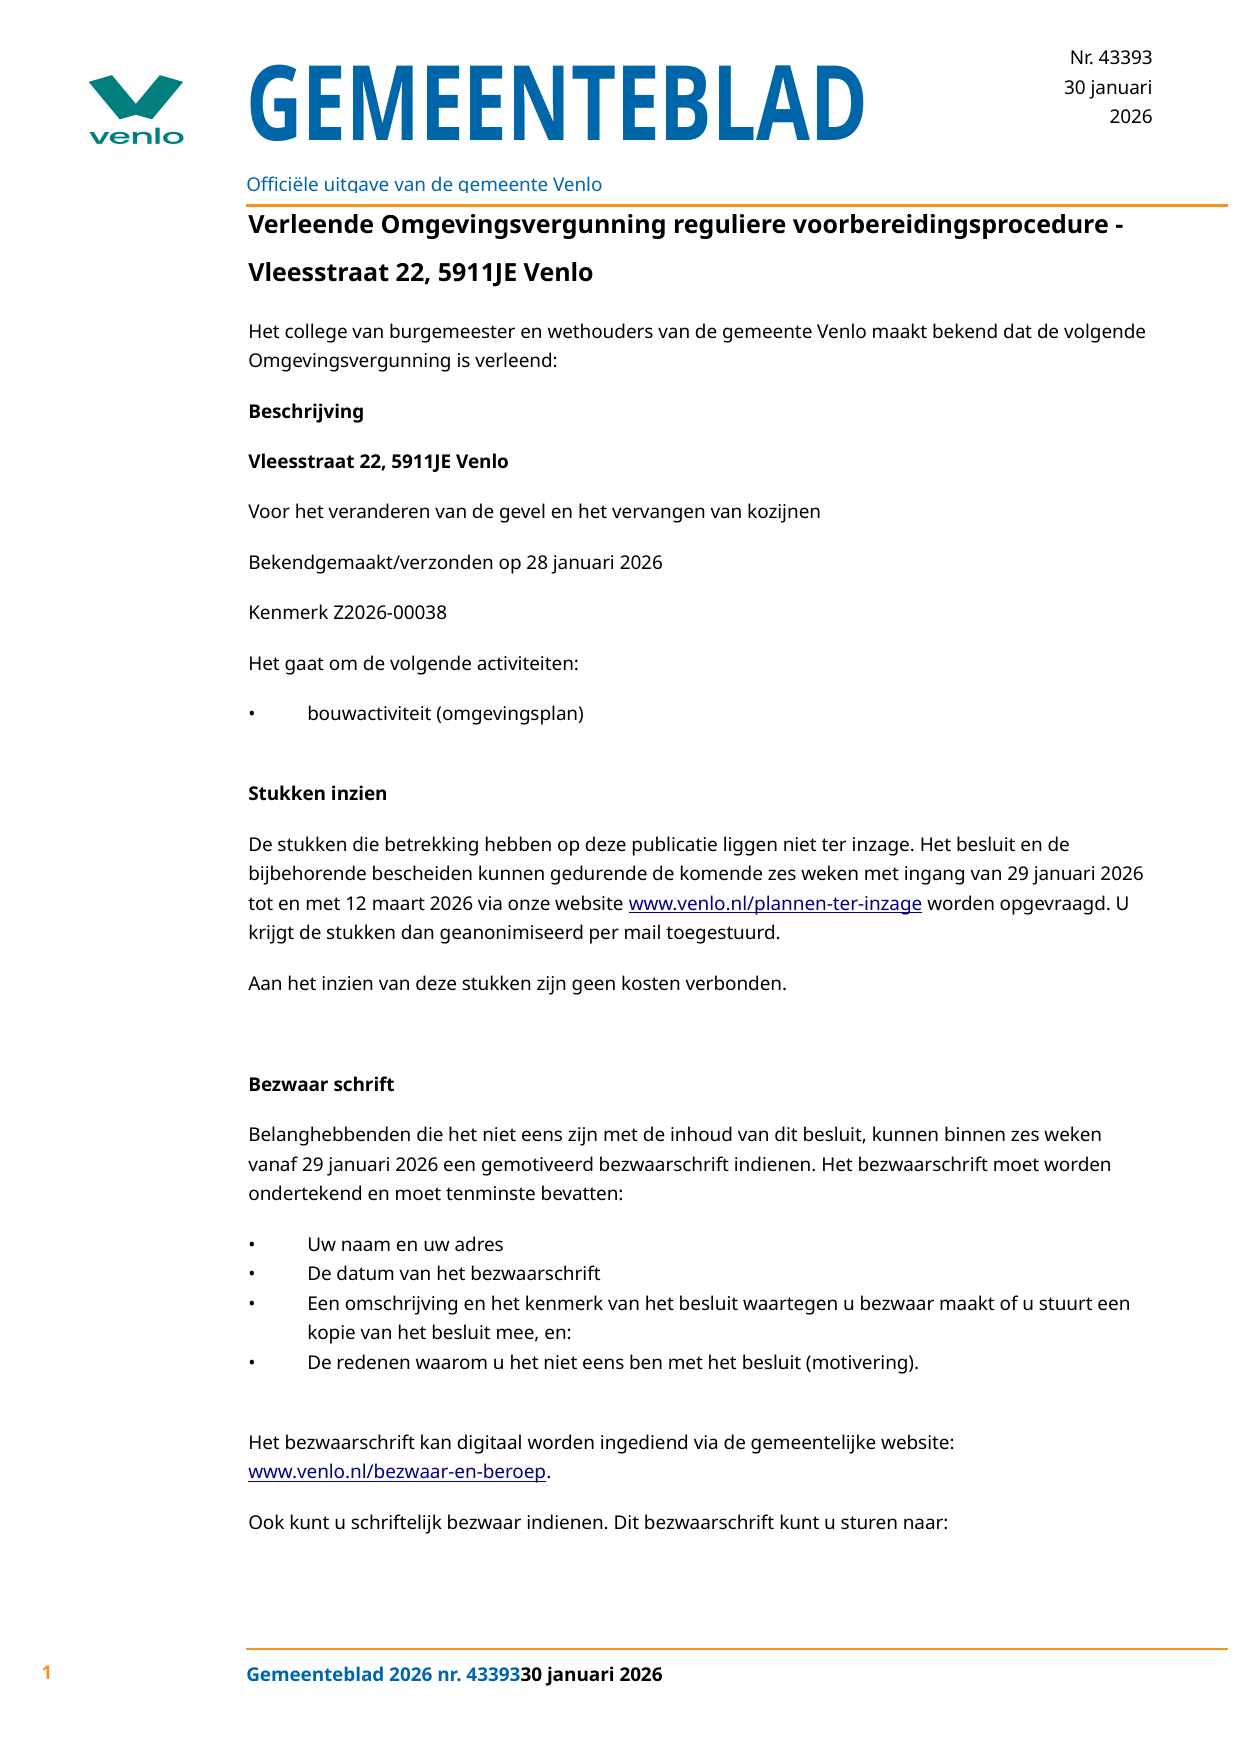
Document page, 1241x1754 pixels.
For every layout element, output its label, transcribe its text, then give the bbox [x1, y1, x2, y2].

text Bekendgemaakt/verzonden op 28 januari 2026 [248, 549, 1152, 575]
list De redenen waarom u het niet eens ben met het besluit (motivering). [248, 1349, 1152, 1375]
text Beschrijving [248, 398, 1152, 424]
list bouwactiviteit (omgevingsplan) [248, 700, 1152, 726]
text Belanghebbenden die het niet eens zijn met de inhoud van dit besluit, kunnen binnen zes weken vanaf 29 januari 2026 een gemotiveerd bezwaarschrift indienen. Het bezwaarschrift moet worden ondertekend en moet tenminste bevatten: [248, 1121, 1152, 1206]
text Stukken inzien [248, 780, 1152, 806]
text Vleesstraat 22, 5911JE Venlo [248, 448, 1152, 474]
text Bezwaar schrift [248, 1071, 1152, 1097]
text Het bezwaarschrift kan digitaal worden ingediend via de gemeentelijke website: www.venlo.nl/bezwaar-en-beroep. [248, 1429, 1152, 1484]
text Ook kunt u schriftelijk bezwaar indienen. Dit bezwaarschrift kunt u sturen naar: [248, 1509, 1152, 1535]
list De datum van het bezwaarschrift [248, 1260, 1152, 1286]
text Het college van burgemeester en wethouders van de gemeente Venlo maakt bekend dat de volgende Omgevingsvergunning is verleend: [248, 318, 1152, 373]
text Verleende Omgevingsvergunning reguliere voorbereidingsprocedure - Vleesstraat 22, 5911JE Venlo [248, 207, 1152, 288]
text Het gaat om de volgende activiteiten: [248, 650, 1152, 676]
picture [41, 47, 231, 172]
text Kenmerk Z2026-00038 [248, 599, 1152, 625]
list Uw naam en uw adres [248, 1231, 1152, 1257]
text De stukken die betrekking hebben op deze publicatie liggen niet ter inzage. Het besluit en de bijbehorende bescheiden kunnen gedurende de komende zes weken met ingang van 29 januari 2026 tot en met 12 maart 2026 via onze website www.venlo.nl/plannen-ter-inzage worden opgevraagd. U krijgt de stukken dan geanonimiseerd per mail toegestuurd. [248, 831, 1152, 945]
list Een omschrijving en het kenmerk van het besluit waartegen u bezwaar maakt of u stuurt een kopie van het besluit mee, en: [248, 1290, 1152, 1345]
text Aan het inzien van deze stukken zijn geen kosten verbonden. [248, 970, 1152, 996]
text Voor het veranderen van de gevel en het vervangen van kozijnen [248, 499, 1152, 524]
